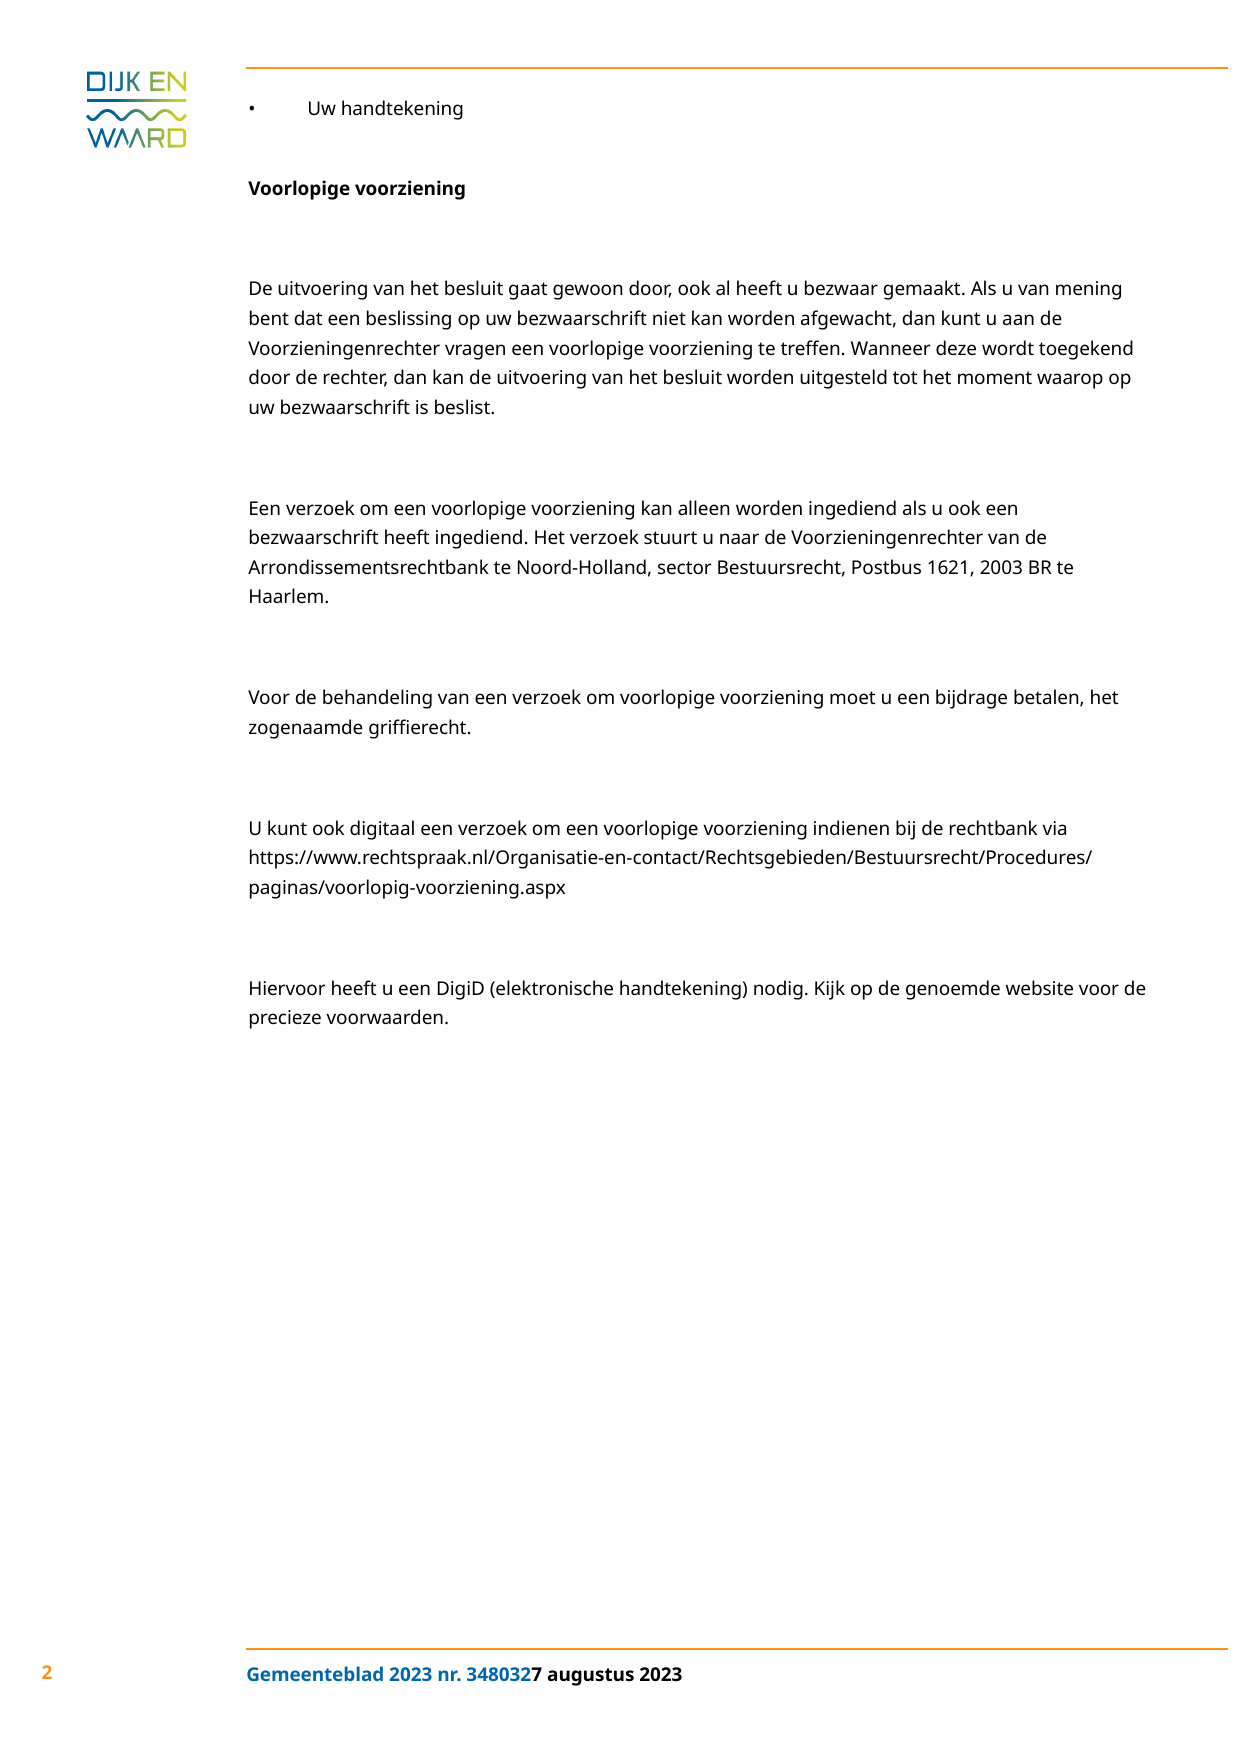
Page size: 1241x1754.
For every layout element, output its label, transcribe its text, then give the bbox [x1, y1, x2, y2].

text Voor de behandeling van een verzoek om voorlopige voorziening moet u een bijdrage betalen, het zogenaamde griffierecht. [248, 684, 1152, 740]
text De uitvoering van het besluit gaat gewoon door, ook al heeft u bezwaar gemaakt. Als u van mening bent dat een beslissing op uw bezwaarschrift niet kan worden afgewacht, dan kunt u aan de Voorzieningenrechter vragen een voorlopige voorziening te treffen. Wanneer deze wordt toegekend door de rechter, dan kan de uitvoering van het besluit worden uitgesteld tot het moment waarop op uw bezwaarschrift is beslist. [248, 276, 1152, 420]
text Een verzoek om een voorlopige voorziening kan alleen worden ingediend als u ook een bezwaarschrift heeft ingediend. Het verzoek stuurt u naar de Voorzieningenrechter van de Arrondissementsrechtbank te Noord-Holland, sector Bestuursrecht, Postbus 1621, 2003 BR te Haarlem. [248, 495, 1152, 609]
text U kunt ook digitaal een verzoek om een voorlopige voorziening indienen bij de rechtbank via https://www.rechtspraak.nl/Organisatie-en-contact/Rechtsgebieden/Bestuursrecht/Procedures/paginas/voorlopig-voorziening.aspx [248, 815, 1152, 900]
text Hiervoor heeft u een DigiD (elektronische handtekening) nodig. Kijk op de genoemde website voor de precieze voorwaarden. [248, 975, 1152, 1030]
picture [41, 47, 231, 172]
text Voorlopige voorziening [248, 175, 1152, 201]
list Uw handtekening [248, 95, 1152, 121]
